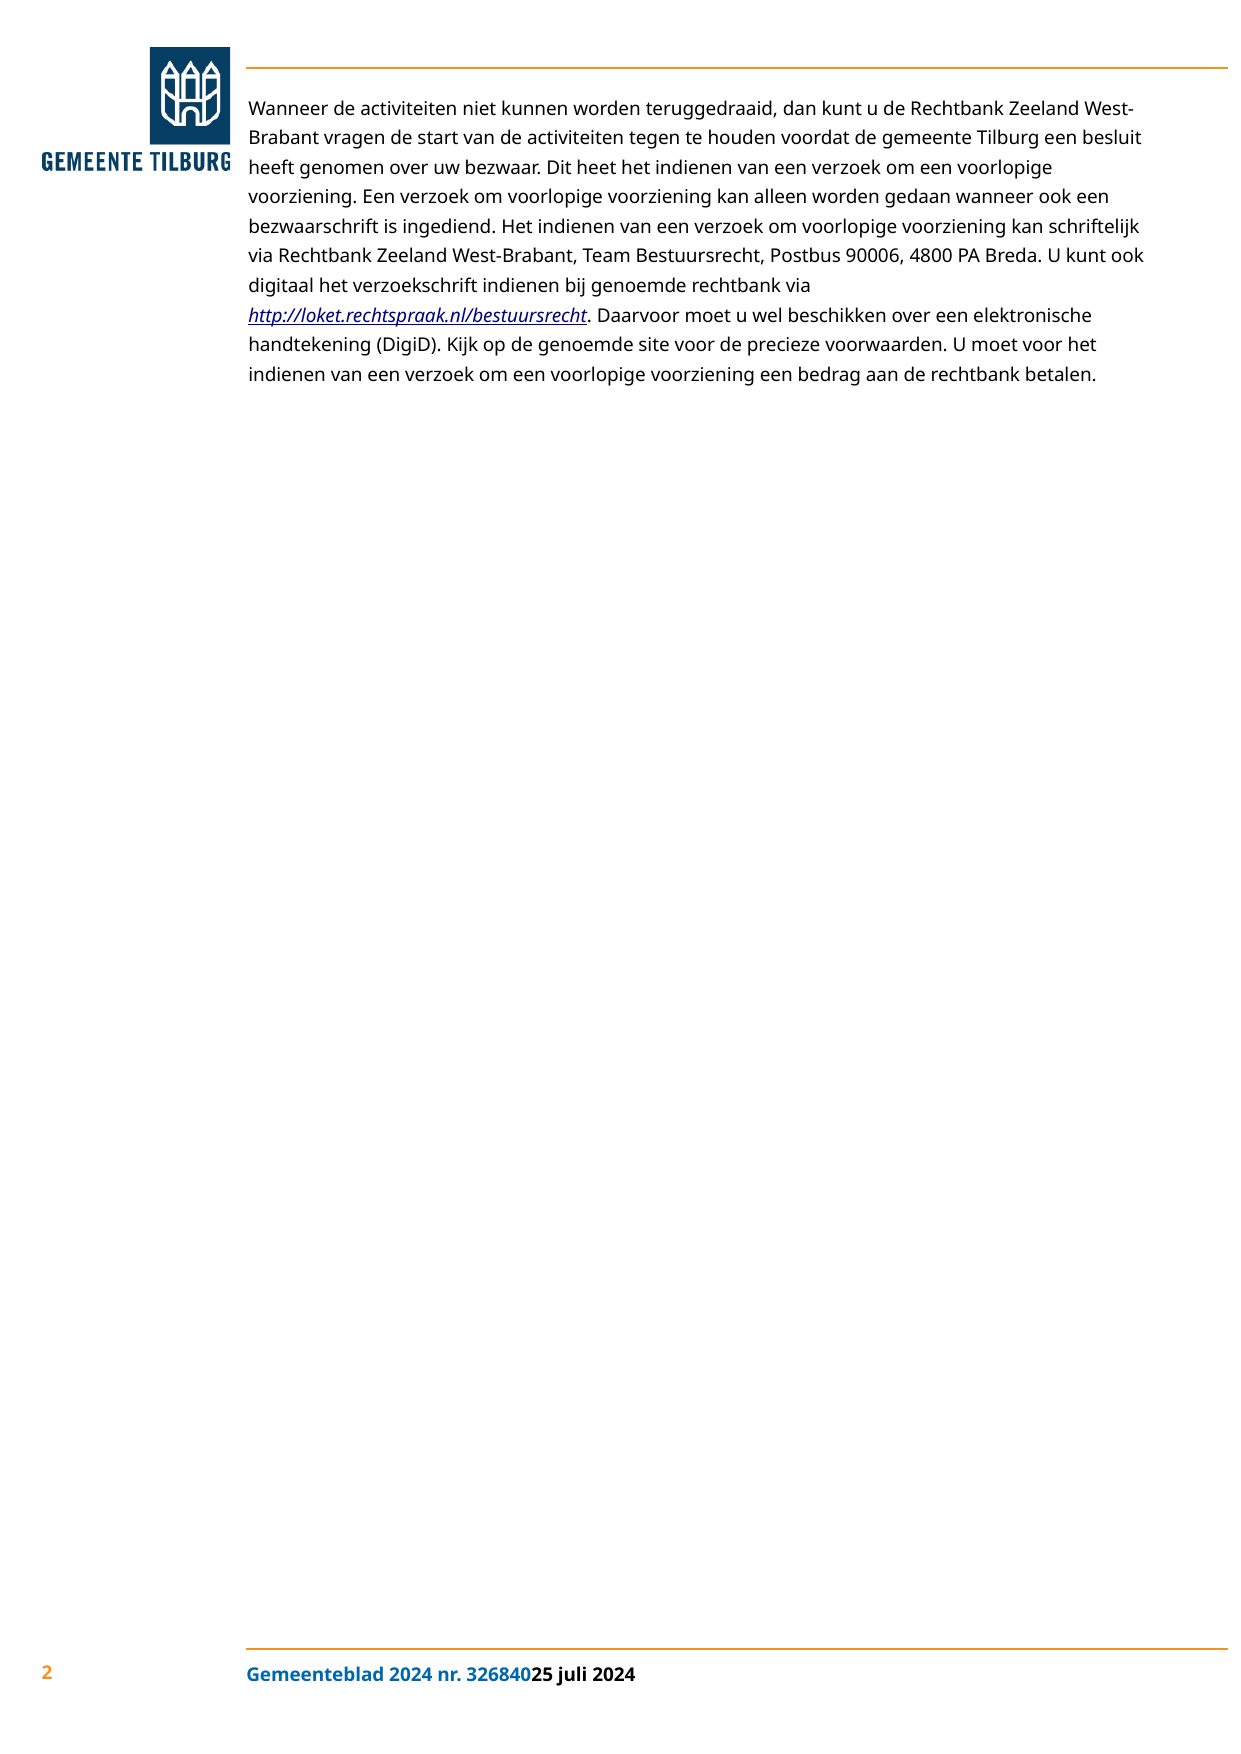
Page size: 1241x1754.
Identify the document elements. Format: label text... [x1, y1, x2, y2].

picture [41, 47, 231, 172]
text Wanneer de activiteiten niet kunnen worden teruggedraaid, dan kunt u de Rechtbank Zeeland West-Brabant vragen de start van de activiteiten tegen te houden voordat de gemeente Tilburg een besluit heeft genomen over uw bezwaar. Dit heet het indienen van een verzoek om een voorlopige voorziening. Een verzoek om voorlopige voorziening kan alleen worden gedaan wanneer ook een bezwaarschrift is ingediend. Het indienen van een verzoek om voorlopige voorziening kan schriftelijk via Rechtbank Zeeland West-Brabant, Team Bestuursrecht, Postbus 90006, 4800 PA Breda. U kunt ook digitaal het verzoekschrift indienen bij genoemde rechtbank via http://loket.rechtspraak.nl/bestuursrecht. Daarvoor moet u wel beschikken over een elektronische handtekening (DigiD). Kijk op de genoemde site voor de precieze voorwaarden. U moet voor het indienen van een verzoek om een voorlopige voorziening een bedrag aan de rechtbank betalen. [248, 95, 1152, 387]
